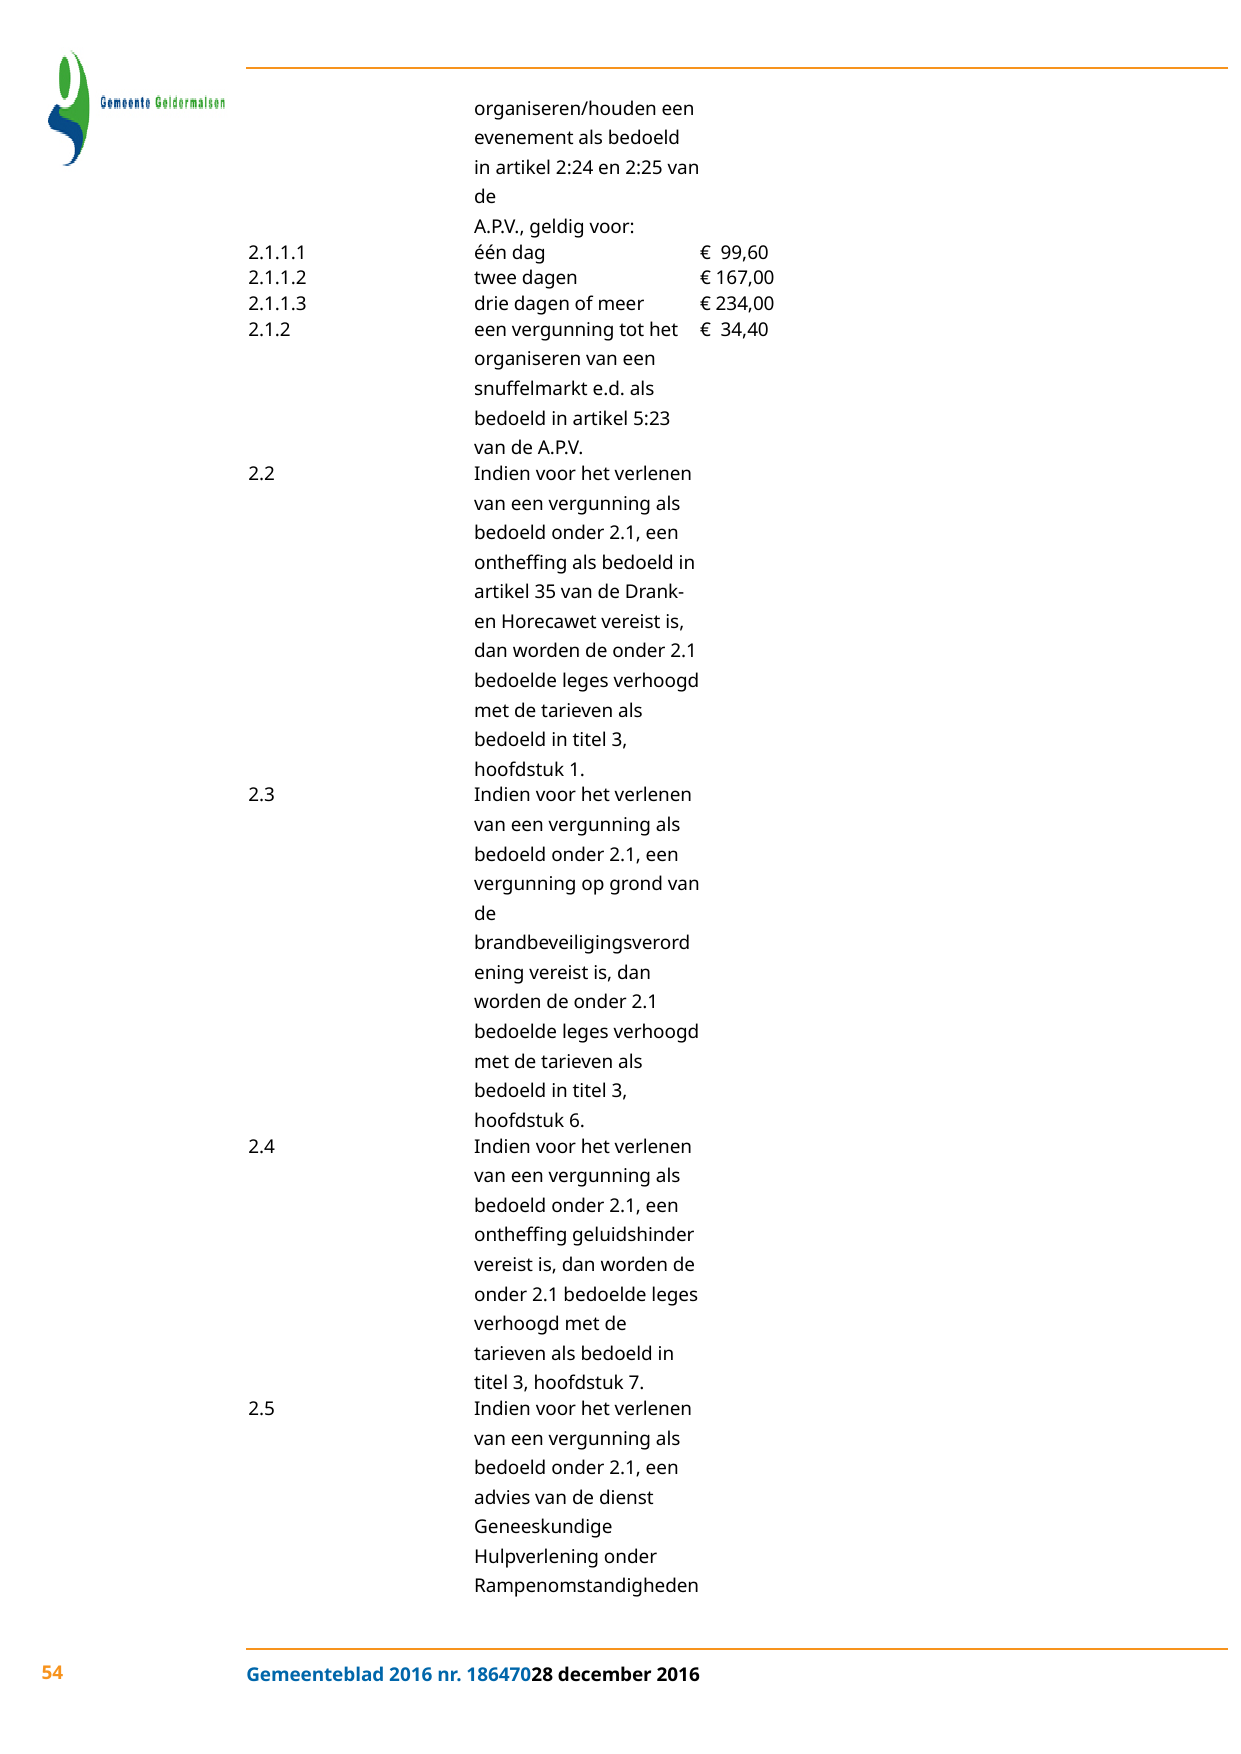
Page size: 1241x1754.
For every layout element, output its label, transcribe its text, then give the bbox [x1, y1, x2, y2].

table_cell [700, 1395, 926, 1598]
table_cell [926, 265, 1152, 290]
table_cell 2.1.1.1 [248, 239, 474, 264]
picture [41, 47, 231, 172]
table_cell [926, 316, 1152, 460]
table_cell [926, 239, 1152, 264]
table_cell [926, 290, 1152, 316]
table_cell € 99,60 [700, 239, 926, 264]
table_cell 2.1.1.3 [248, 290, 474, 316]
table_cell [926, 460, 1152, 782]
table_cell [926, 782, 1152, 1133]
table_cell [926, 1133, 1152, 1395]
table_cell Indien voor het verlenen van een vergunning als bedoeld onder 2.1, een vergunning op grond van de brandbeveiligingsverordening vereist is, dan worden de onder 2.1 bedoelde leges verhoogd met de tarieven als bedoeld in titel 3, hoofdstuk 6. [474, 782, 700, 1133]
table_cell [700, 460, 926, 782]
table_cell één dag [474, 239, 700, 264]
table_cell € 34,40 [700, 316, 926, 460]
table_cell [926, 95, 1152, 239]
table_cell [926, 1395, 1152, 1598]
table_cell [700, 95, 926, 239]
table_cell twee dagen [474, 265, 700, 290]
table_cell organiseren/houden een evenement als bedoeld in artikel 2:24 en 2:25 van de A.P.V., geldig voor: [474, 95, 700, 239]
table_cell Indien voor het verlenen van een vergunning als bedoeld onder 2.1, een advies van de dienst Geneeskundige Hulpverlening onder Rampenomstandigheden [474, 1395, 700, 1598]
table_cell [700, 782, 926, 1133]
table_cell een vergunning tot het organiseren van een snuffelmarkt e.d. als bedoeld in artikel 5:23 van de A.P.V. [474, 316, 700, 460]
table_cell 2.1.1.2 [248, 265, 474, 290]
table_cell drie dagen of meer [474, 290, 700, 316]
table_cell [700, 1133, 926, 1395]
table_cell Indien voor het verlenen van een vergunning als bedoeld onder 2.1, een ontheffing geluidshinder vereist is, dan worden de onder 2.1 bedoelde leges verhoogd met de tarieven als bedoeld in titel 3, hoofdstuk 7. [474, 1133, 700, 1395]
table_cell Indien voor het verlenen van een vergunning als bedoeld onder 2.1, een ontheffing als bedoeld in artikel 35 van de Drank- en Horecawet vereist is, dan worden de onder 2.1 bedoelde leges verhoogd met de tarieven als bedoeld in titel 3, hoofdstuk 1. [474, 460, 700, 782]
table_cell [248, 95, 474, 239]
table_cell 2.3 [248, 782, 474, 1133]
table_cell € 234,00 [700, 290, 926, 316]
table_cell 2.2 [248, 460, 474, 782]
table_cell 2.4 [248, 1133, 474, 1395]
table_cell € 167,00 [700, 265, 926, 290]
table_cell 2.5 [248, 1395, 474, 1598]
table_cell 2.1.2 [248, 316, 474, 460]
